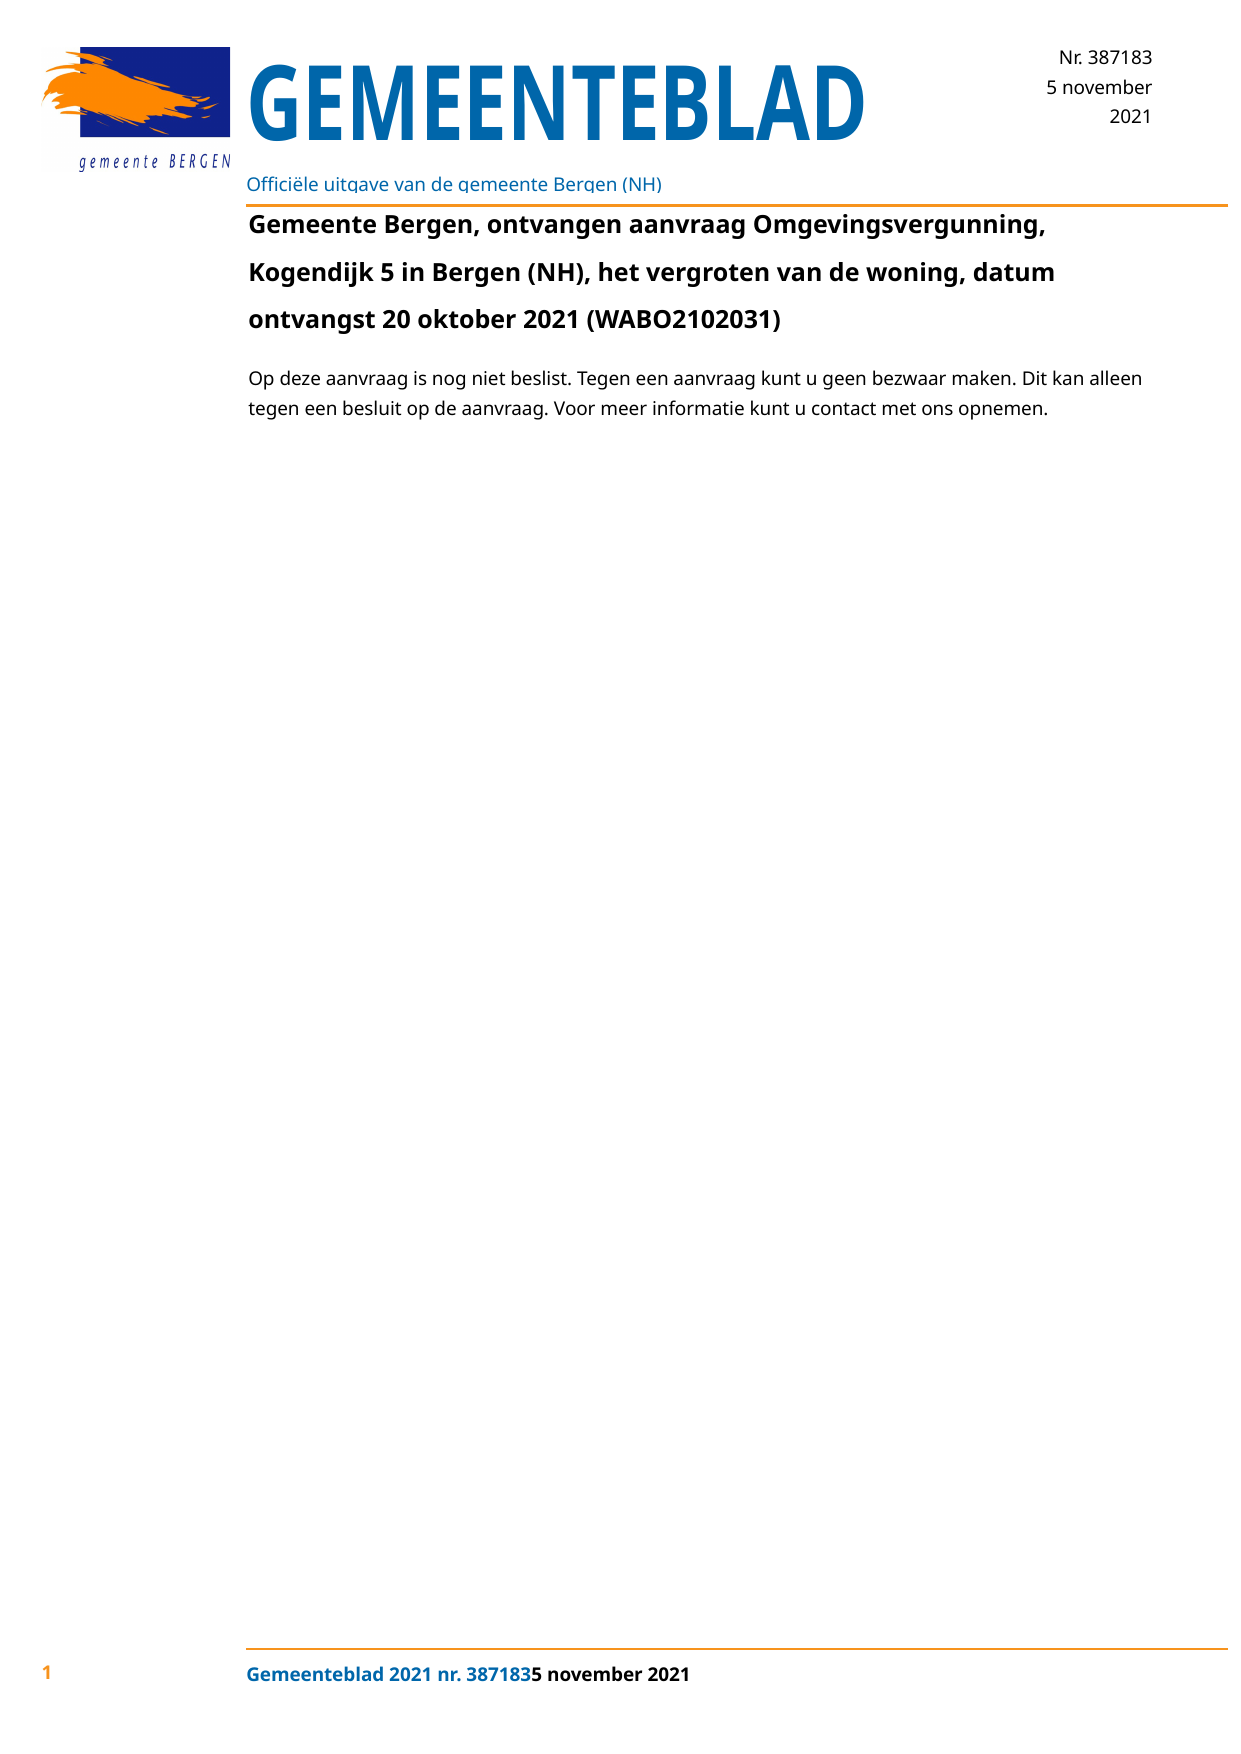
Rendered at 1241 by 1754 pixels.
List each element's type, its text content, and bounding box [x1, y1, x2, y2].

picture [41, 47, 231, 172]
text Gemeente Bergen, ontvangen aanvraag Omgevingsvergunning, Kogendijk 5 in Bergen (NH), het vergroten van de woning, datum ontvangst 20 oktober 2021 (WABO2102031) [248, 207, 1152, 336]
text Op deze aanvraag is nog niet beslist. Tegen een aanvraag kunt u geen bezwaar maken. Dit kan alleen tegen een besluit op de aanvraag. Voor meer informatie kunt u contact met ons opnemen. [248, 366, 1152, 421]
